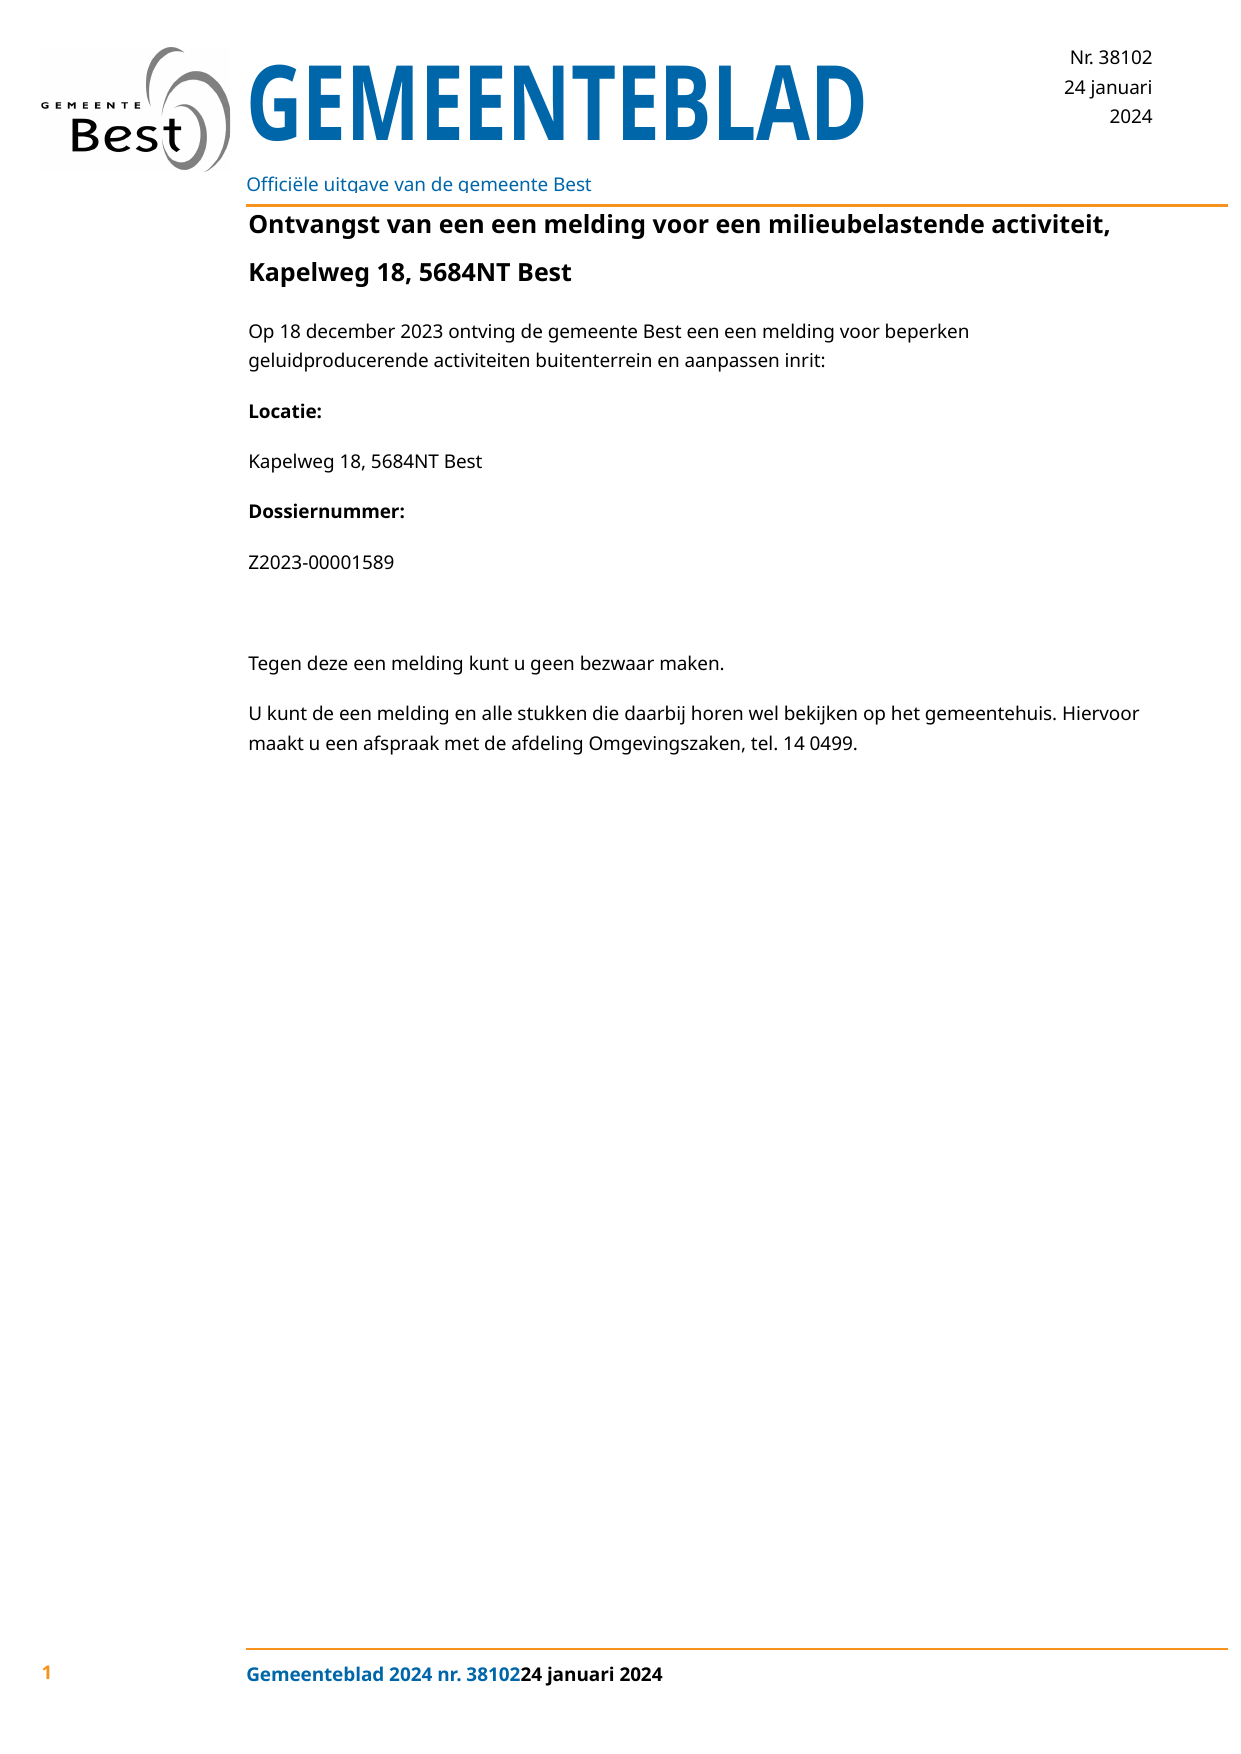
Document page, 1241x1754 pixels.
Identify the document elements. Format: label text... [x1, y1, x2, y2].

text Dossiernummer: [248, 499, 1152, 524]
text Z2023-00001589 [248, 549, 1152, 575]
picture [41, 47, 231, 172]
text Ontvangst van een een melding voor een milieubelastende activiteit, Kapelweg 18, 5684NT Best [248, 207, 1152, 288]
text Locatie: [248, 398, 1152, 424]
text U kunt de een melding en alle stukken die daarbij horen wel bekijken op het gemeentehuis. Hiervoor maakt u een afspraak met de afdeling Omgevingszaken, tel. 14 0499. [248, 700, 1152, 756]
text Tegen deze een melding kunt u geen bezwaar maken. [248, 650, 1152, 676]
text Kapelweg 18, 5684NT Best [248, 448, 1152, 474]
text Op 18 december 2023 ontving de gemeente Best een een melding voor beperken geluidproducerende activiteiten buitenterrein en aanpassen inrit: [248, 318, 1152, 373]
